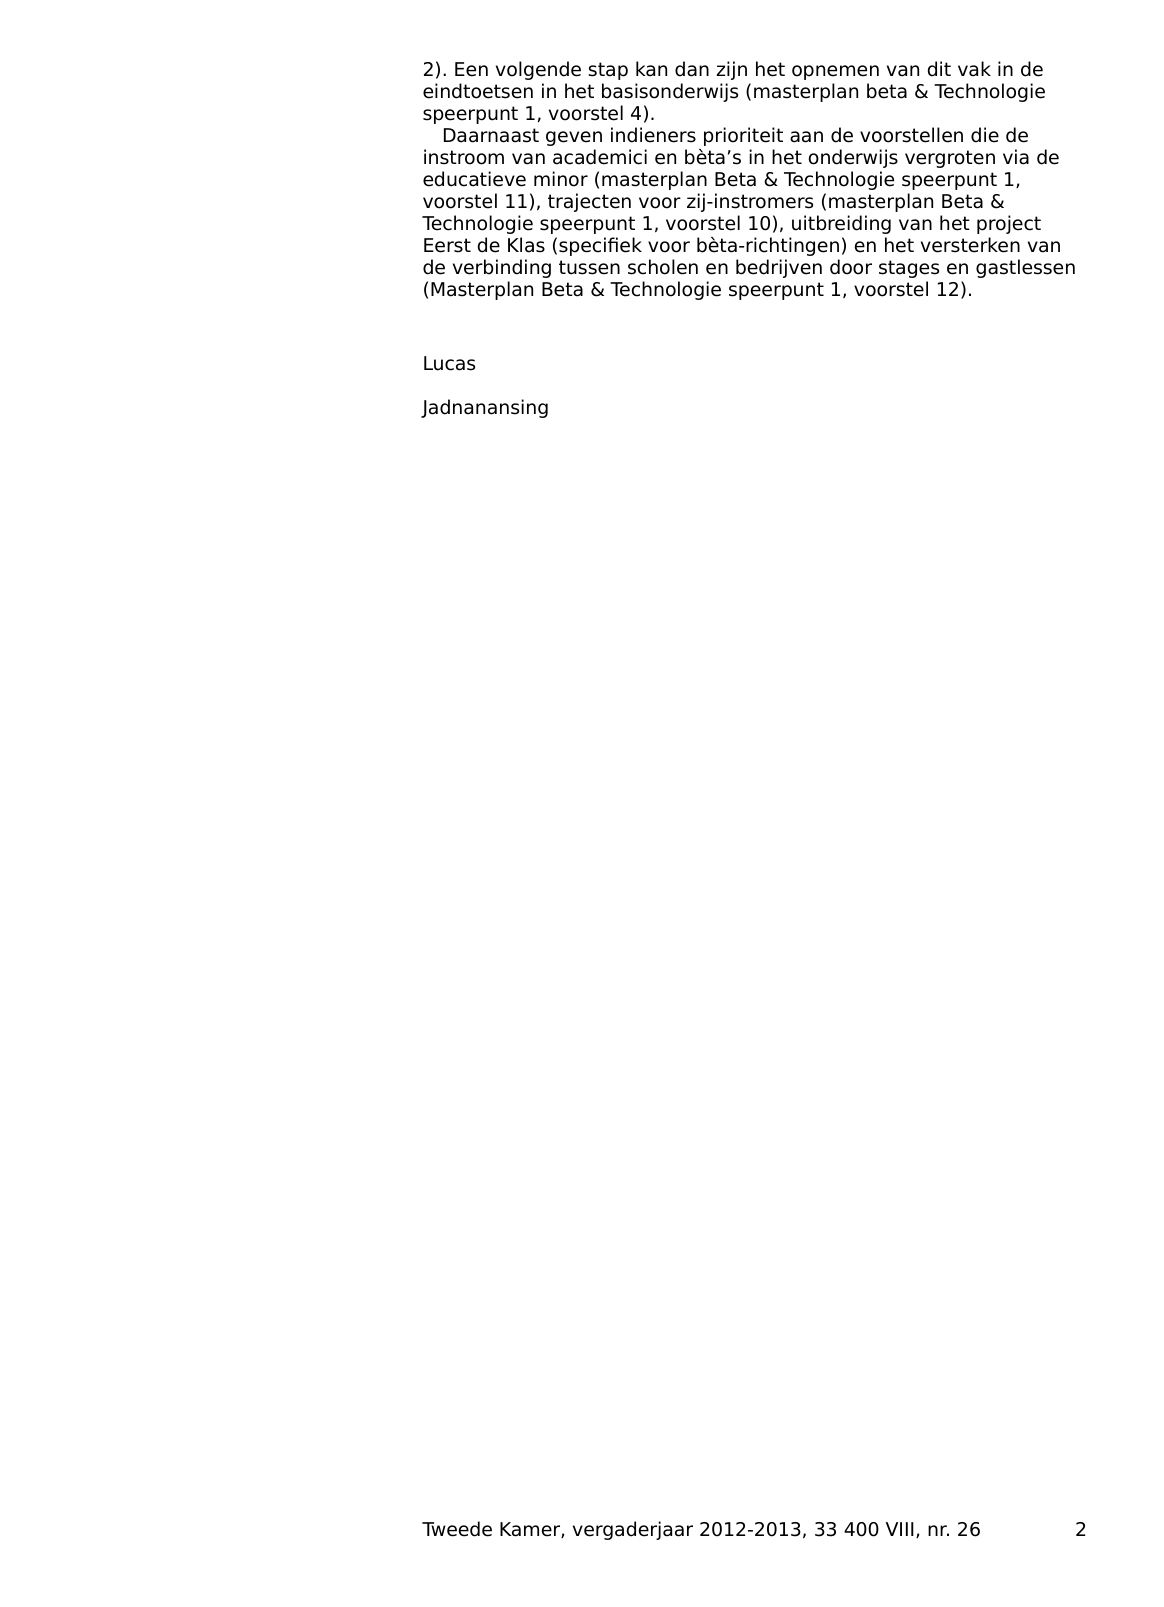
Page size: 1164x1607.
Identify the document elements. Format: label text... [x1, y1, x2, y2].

text Daarnaast geven indieners prioriteit aan de voorstellen die de instroom van academici en bèta’s in het onderwijs vergroten via de educatieve minor (masterplan Beta & Technologie speerpunt 1, voorstel 11), trajecten voor zij-instromers (masterplan Beta & Technologie speerpunt 1, voorstel 10), uitbreiding van het project Eerst de Klas (specifiek voor bèta-richtingen) en het versterken van de verbinding tussen scholen en bedrijven door stages en gastlessen (Masterplan Beta & Technologie speerpunt 1, voorstel 12). [422, 125, 1087, 301]
text Lucas Jadnanansing [422, 331, 1087, 419]
text 2). Een volgende stap kan dan zijn het opnemen van dit vak in de eindtoetsen in het basisonderwijs (masterplan beta & Technologie speerpunt 1, voorstel 4). [422, 59, 1087, 125]
